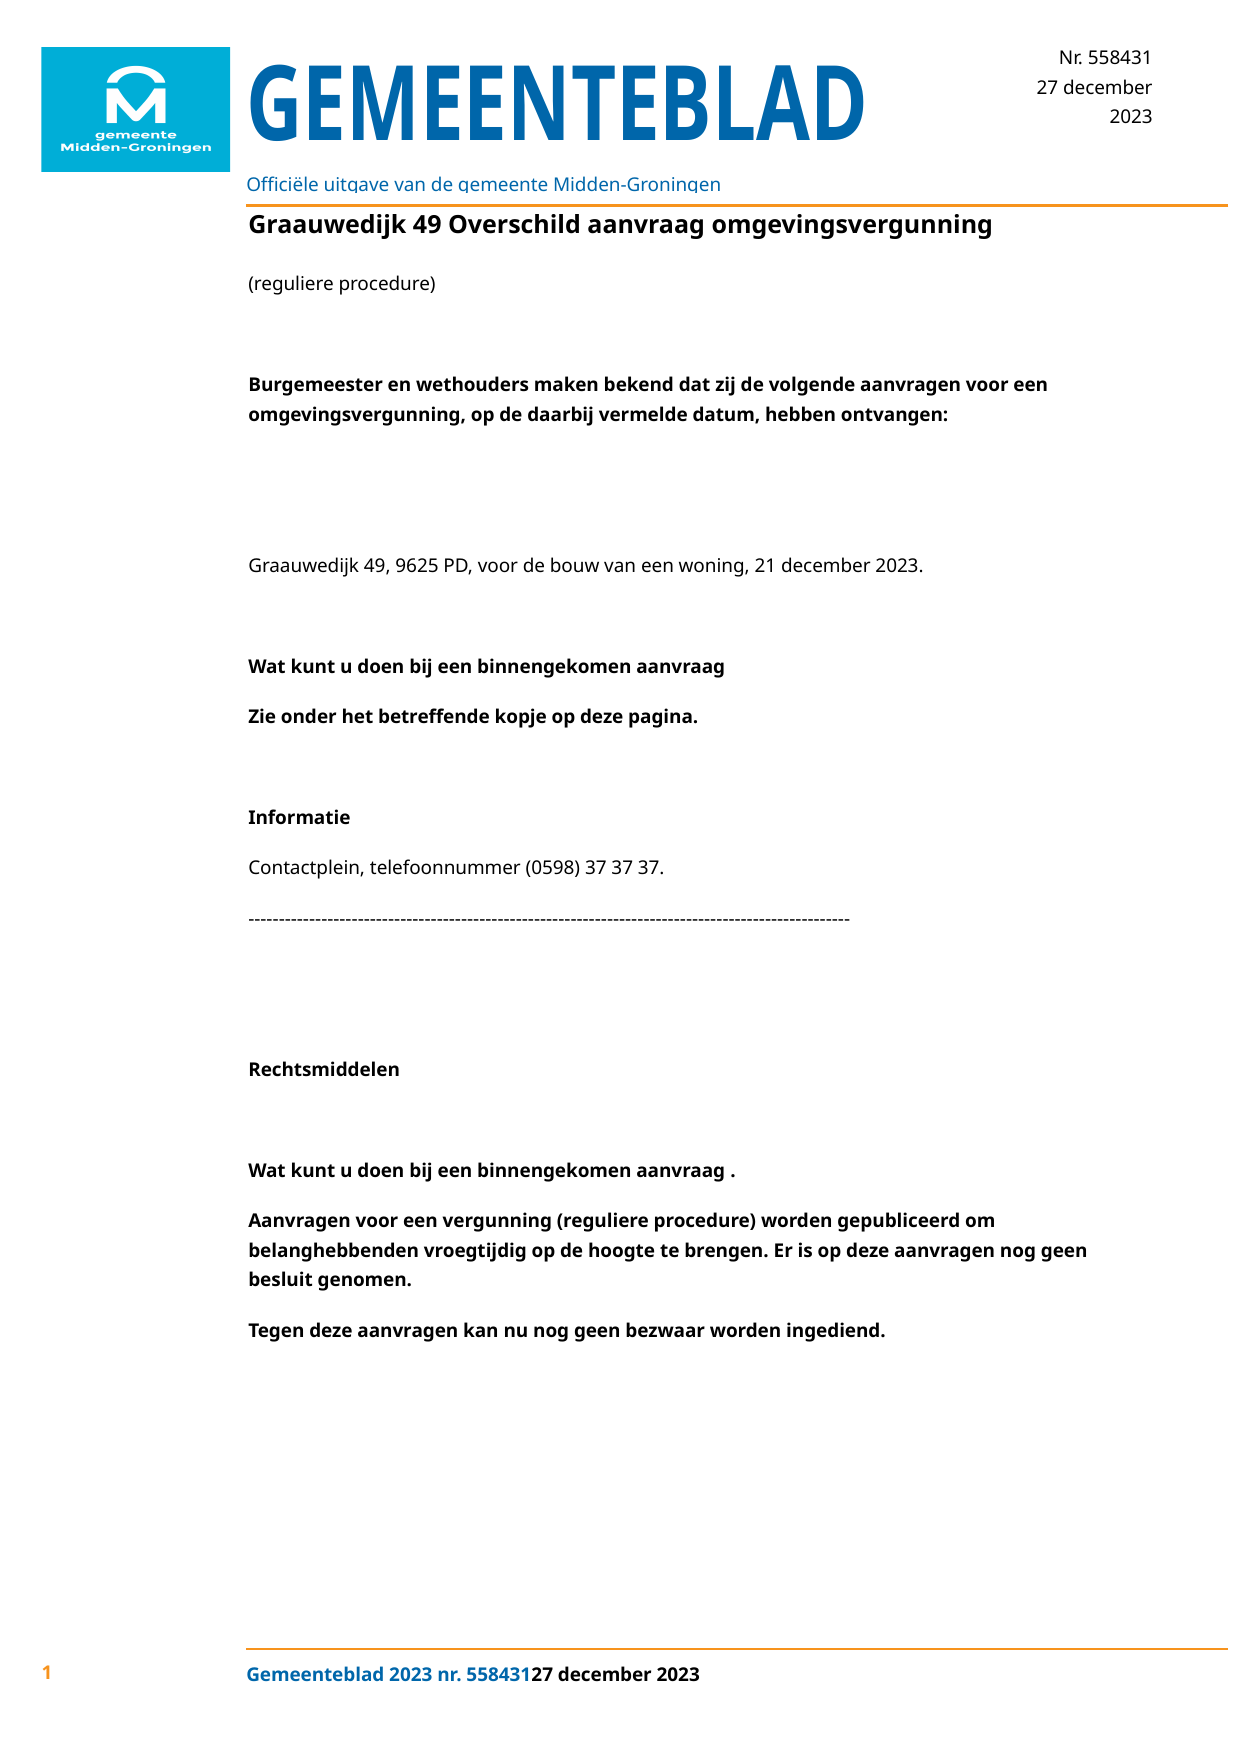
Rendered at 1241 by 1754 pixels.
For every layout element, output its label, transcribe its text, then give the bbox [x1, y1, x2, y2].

text Rechtsmiddelen [248, 1056, 1152, 1082]
text Wat kunt u doen bij een binnengekomen aanvraag . [248, 1157, 1152, 1183]
text --------------------------------------------------------------------------------------------------- [248, 905, 1152, 931]
picture [108, 66, 164, 82]
picture [184, 146, 190, 153]
text (reguliere procedure) [248, 270, 1152, 296]
text Informatie [248, 804, 1152, 830]
text Wat kunt u doen bij een binnengekomen aanvraag [248, 653, 1152, 678]
text Graauwedijk 49, 9625 PD, voor de bouw van een woning, 21 december 2023. [248, 552, 1152, 578]
picture [107, 89, 165, 122]
text Burgemeester en wethouders maken bekend dat zij de volgende aanvragen voor een omgevingsvergunning, op de daarbij vermelde datum, hebben ontvangen: [248, 371, 1152, 426]
text Aanvragen voor een vergunning (reguliere procedure) worden gepubliceerd om belanghebbenden vroegtijdig op de hoogte te brengen. Er is op deze aanvragen nog geen besluit genomen. [248, 1207, 1152, 1292]
text Graauwedijk 49 Overschild aanvraag omgevingsvergunning [248, 207, 1152, 241]
text Contactplein, telefoonnummer (0598) 37 37 37. [248, 854, 1152, 880]
text Zie onder het betreffende kopje op deze pagina. [248, 703, 1152, 729]
text Tegen deze aanvragen kan nu nog geen bezwaar worden ingediend. [248, 1317, 1152, 1343]
